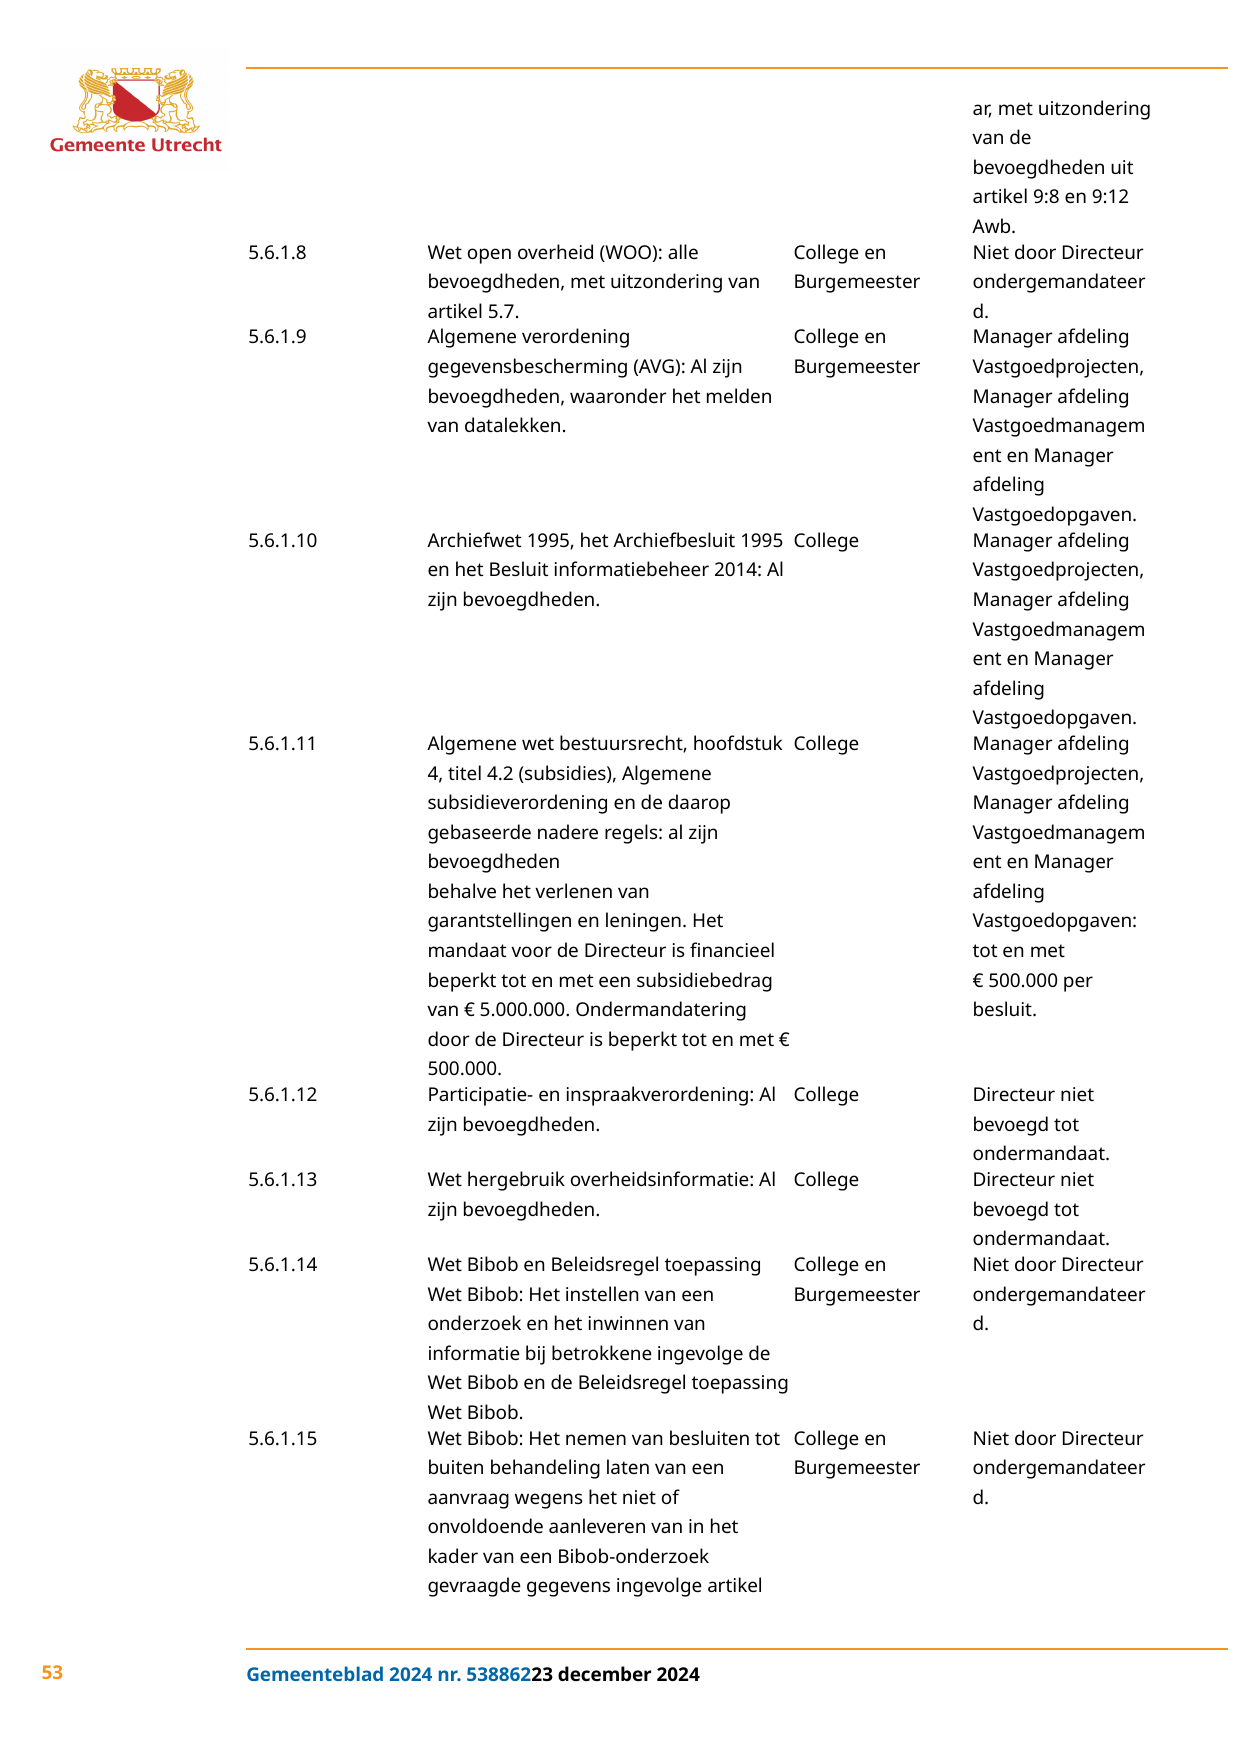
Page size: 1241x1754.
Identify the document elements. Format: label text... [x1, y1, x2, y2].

table_cell 5.6.1.11 [248, 730, 427, 1081]
table_cell College en Burgemeester [793, 239, 972, 324]
table_cell College en Burgemeester [793, 324, 972, 527]
table_cell College en Burgemeester [793, 1425, 972, 1598]
table_cell Directeur niet bevoegd tot ondermandaat. [973, 1166, 1152, 1251]
table_cell [427, 95, 793, 239]
table_cell 5.6.1.15 [248, 1425, 427, 1598]
picture [41, 47, 231, 172]
table_cell 5.6.1.14 [248, 1251, 427, 1425]
table_cell Algemene verordening gegevensbescherming (AVG): Al zijn bevoegdheden, waaronder het melden van datalekken. [427, 324, 793, 527]
table_cell Manager afdeling Vastgoedprojecten, Manager afdeling Vastgoedmanagement en Manager afdeling Vastgoedopgaven. [973, 527, 1152, 730]
table_cell College en Burgemeester [793, 1251, 972, 1425]
table_cell Archiefwet 1995, het Archiefbesluit 1995 en het Besluit informatiebeheer 2014: Al zijn bevoegdheden. [427, 527, 793, 730]
table_cell 5.6.1.13 [248, 1166, 427, 1251]
table_cell Wet open overheid (WOO): alle bevoegdheden, met uitzondering van artikel 5.7. [427, 239, 793, 324]
table_cell College [793, 1166, 972, 1251]
table_cell 5.6.1.8 [248, 239, 427, 324]
table_cell Niet door Directeur ondergemandateerd. [973, 239, 1152, 324]
table_cell Wet Bibob: Het nemen van besluiten tot buiten behandeling laten van een aanvraag wegens het niet of onvoldoende aanleveren van in het kader van een Bibob-onderzoek gevraagde gegevens ingevolge artikel [427, 1425, 793, 1598]
table_cell Wet Bibob en Beleidsregel toepassing Wet Bibob: Het instellen van een onderzoek en het inwinnen van informatie bij betrokkene ingevolge de Wet Bibob en de Beleidsregel toepassing Wet Bibob. [427, 1251, 793, 1425]
table_cell College [793, 527, 972, 730]
table_cell Directeur niet bevoegd tot ondermandaat. [973, 1081, 1152, 1166]
table_cell Niet door Directeur ondergemandateerd. [973, 1251, 1152, 1425]
table_cell [248, 95, 427, 239]
table_cell 5.6.1.12 [248, 1081, 427, 1166]
table_cell College [793, 730, 972, 1081]
table_cell [793, 95, 972, 239]
table_cell College [793, 1081, 972, 1166]
table_cell Participatie- en inspraakverordening: Al zijn bevoegdheden. [427, 1081, 793, 1166]
table_cell Manager afdeling Vastgoedprojecten, Manager afdeling Vastgoedmanagement en Manager afdeling Vastgoedopgaven. [973, 324, 1152, 527]
table_cell Wet hergebruik overheidsinformatie: Al zijn bevoegdheden. [427, 1166, 793, 1251]
table_cell 5.6.1.9 [248, 324, 427, 527]
table_cell 5.6.1.10 [248, 527, 427, 730]
table_cell Niet door Directeur ondergemandateerd. [973, 1425, 1152, 1598]
table_cell Manager afdeling Vastgoedprojecten, Manager afdeling Vastgoedmanagement en Manager afdeling Vastgoedopgaven: tot en met € 500.000 per besluit. [973, 730, 1152, 1081]
table_cell ar, met uitzondering van de bevoegdheden uit artikel 9:8 en 9:12 Awb. [973, 95, 1152, 239]
table_cell Algemene wet bestuursrecht, hoofdstuk 4, titel 4.2 (subsidies), Algemene subsidieverordening en de daarop gebaseerde nadere regels: al zijn bevoegdheden behalve het verlenen van garantstellingen en leningen. Het mandaat voor de Directeur is financieel beperkt tot en met een subsidiebedrag van € 5.000.000. Ondermandatering door de Directeur is beperkt tot en met € 500.000. [427, 730, 793, 1081]
